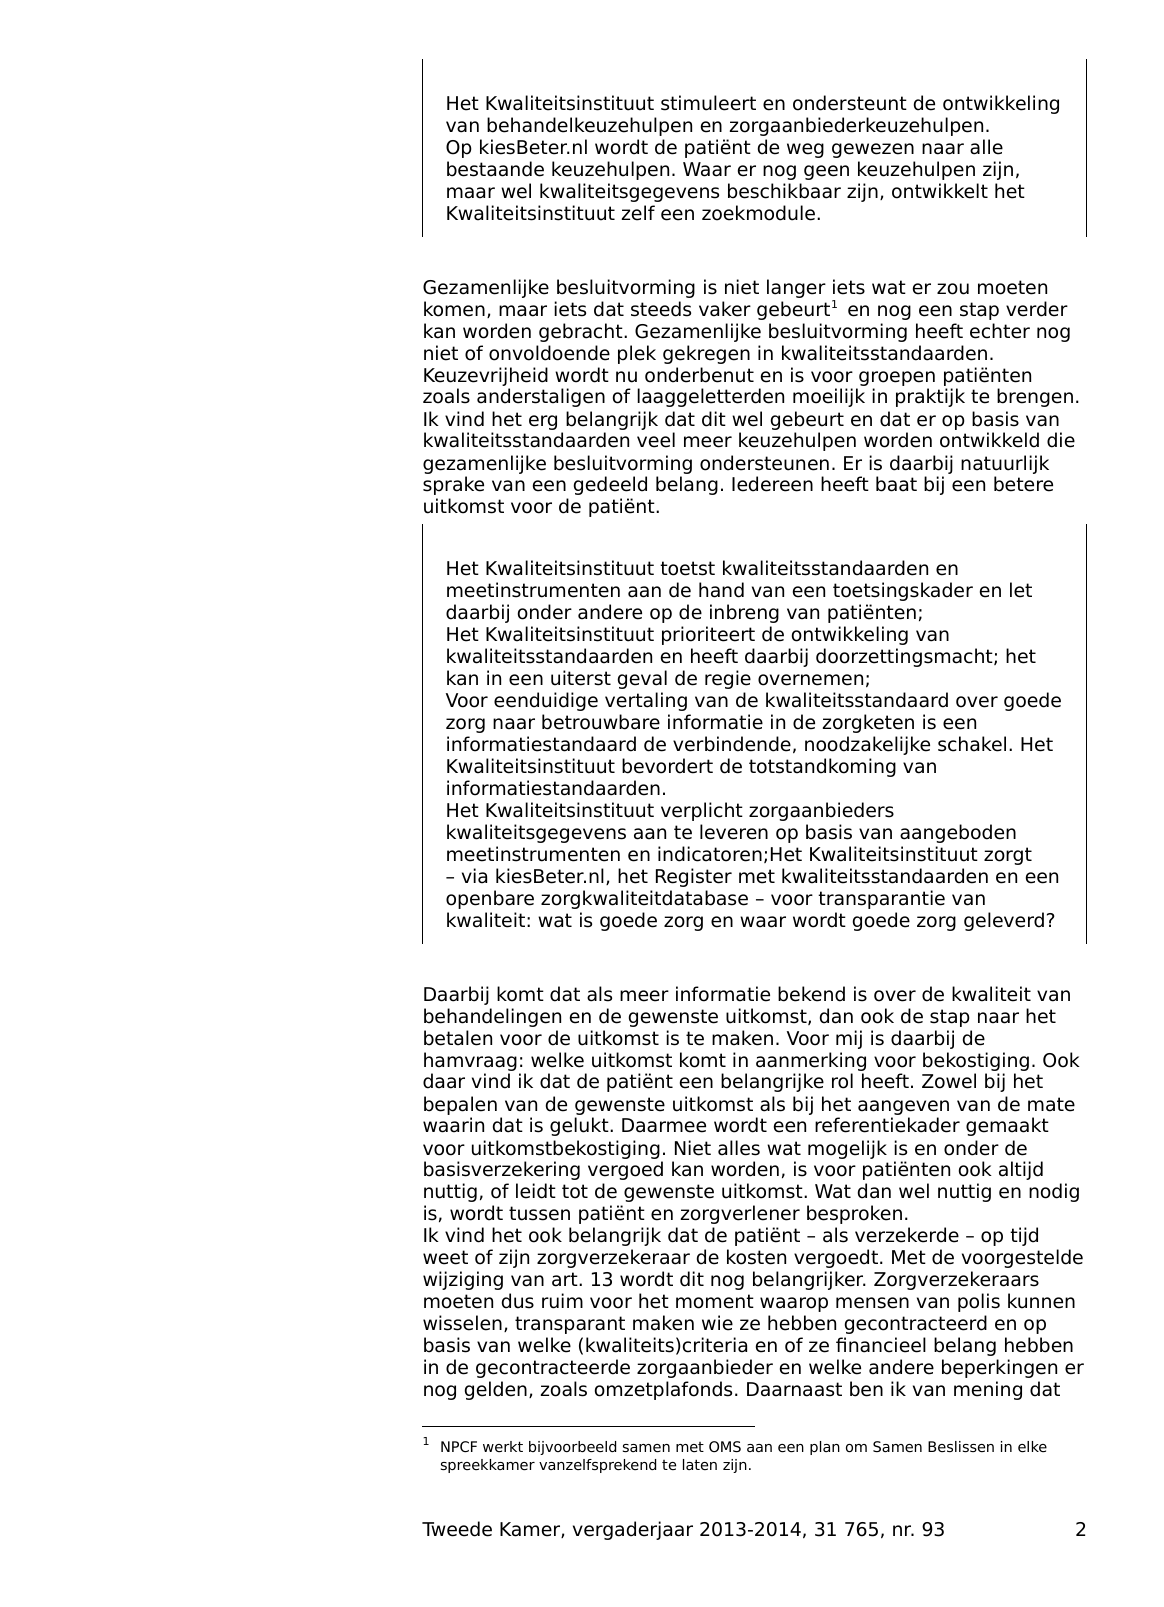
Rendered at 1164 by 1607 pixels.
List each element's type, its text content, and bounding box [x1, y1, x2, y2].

text Gezamenlijke besluitvorming is niet langer iets wat er zou moeten komen, maar iets dat steeds vaker gebeurt en nog een stap verder kan worden gebracht. Gezamenlijke besluitvorming heeft echter nog niet of onvoldoende plek gekregen in kwaliteitsstandaarden. Keuzevrijheid wordt nu onderbenut en is voor groepen patiënten zoals anderstaligen of laaggeletterden moeilijk in praktijk te brengen. Ik vind het erg belangrijk dat dit wel gebeurt en dat er op basis van kwaliteitsstandaarden veel meer keuzehulpen worden ontwikkeld die gezamenlijke besluitvorming ondersteunen. Er is daarbij natuurlijk sprake van een gedeeld belang. Iedereen heeft baat bij een betere uitkomst voor de patiënt. [422, 277, 1087, 518]
text Daarbij komt dat als meer informatie bekend is over de kwaliteit van behandelingen en de gewenste uitkomst, dan ook de stap naar het betalen voor de uitkomst is te maken. Voor mij is daarbij de hamvraag: welke uitkomst komt in aanmerking voor bekostiging. Ook daar vind ik dat de patiënt een belangrijke rol heeft. Zowel bij het bepalen van de gewenste uitkomst als bij het aangeven van de mate waarin dat is gelukt. Daarmee wordt een referentiekader gemaakt voor uitkomstbekostiging. Niet alles wat mogelijk is en onder de basisverzekering vergoed kan worden, is voor patiënten ook altijd nuttig, of leidt tot de gewenste uitkomst. Wat dan wel nuttig en nodig is, wordt tussen patiënt en zorgverlener besproken. [422, 983, 1087, 1225]
table_header Het Kwaliteitsinstituut stimuleert en ondersteunt de ontwikkeling van behandelkeuzehulpen en zorgaanbiederkeuzehulpen. Op kiesBeter.nl wordt de patiënt de weg gewezen naar alle bestaande keuzehulpen. Waar er nog geen keuzehulpen zijn, maar wel kwaliteitsgegevens beschikbaar zijn, ontwikkelt het Kwaliteitsinstituut zelf een zoekmodule. [423, 59, 1086, 237]
text Ik vind het ook belangrijk dat de patiënt – als verzekerde – op tijd weet of zijn zorgverzekeraar de kosten vergoedt. Met de voorgestelde wijziging van art. 13 wordt dit nog belangrijker. Zorgverzekeraars moeten dus ruim voor het moment waarop mensen van polis kunnen wisselen, transparant maken wie ze hebben gecontracteerd en op basis van welke (kwaliteits)criteria en of ze financieel belang hebben in de gecontracteerde zorgaanbieder en welke andere beperkingen er nog gelden, zoals omzetplafonds. Daarnaast ben ik van mening dat [422, 1225, 1087, 1401]
table_header Het Kwaliteitsinstituut toetst kwaliteitsstandaarden en meetinstrumenten aan de hand van een toetsingskader en let daarbij onder andere op de inbreng van patiënten; Het Kwaliteitsinstituut prioriteert de ontwikkeling van kwaliteitsstandaarden en heeft daarbij doorzettingsmacht; het kan in een uiterst geval de regie overnemen; Voor eenduidige vertaling van de kwaliteitsstandaard over goede zorg naar betrouwbare informatie in de zorgketen is een informatiestandaard de verbindende, noodzakelijke schakel. Het Kwaliteitsinstituut bevordert de totstandkoming van informatiestandaarden. Het Kwaliteitsinstituut verplicht zorgaanbieders kwaliteitsgegevens aan te leveren op basis van aangeboden meetinstrumenten en indicatoren;Het Kwaliteitsinstituut zorgt – via kiesBeter.nl, het Register met kwaliteitsstandaarden en een openbare zorgkwaliteitdatabase – voor transparantie van kwaliteit: wat is goede zorg en waar wordt goede zorg geleverd? [423, 524, 1086, 944]
text NPCF werkt bijvoorbeeld samen met OMS aan een plan om Samen Beslissen in elke spreekkamer vanzelfsprekend te laten zijn. [422, 1435, 1087, 1474]
